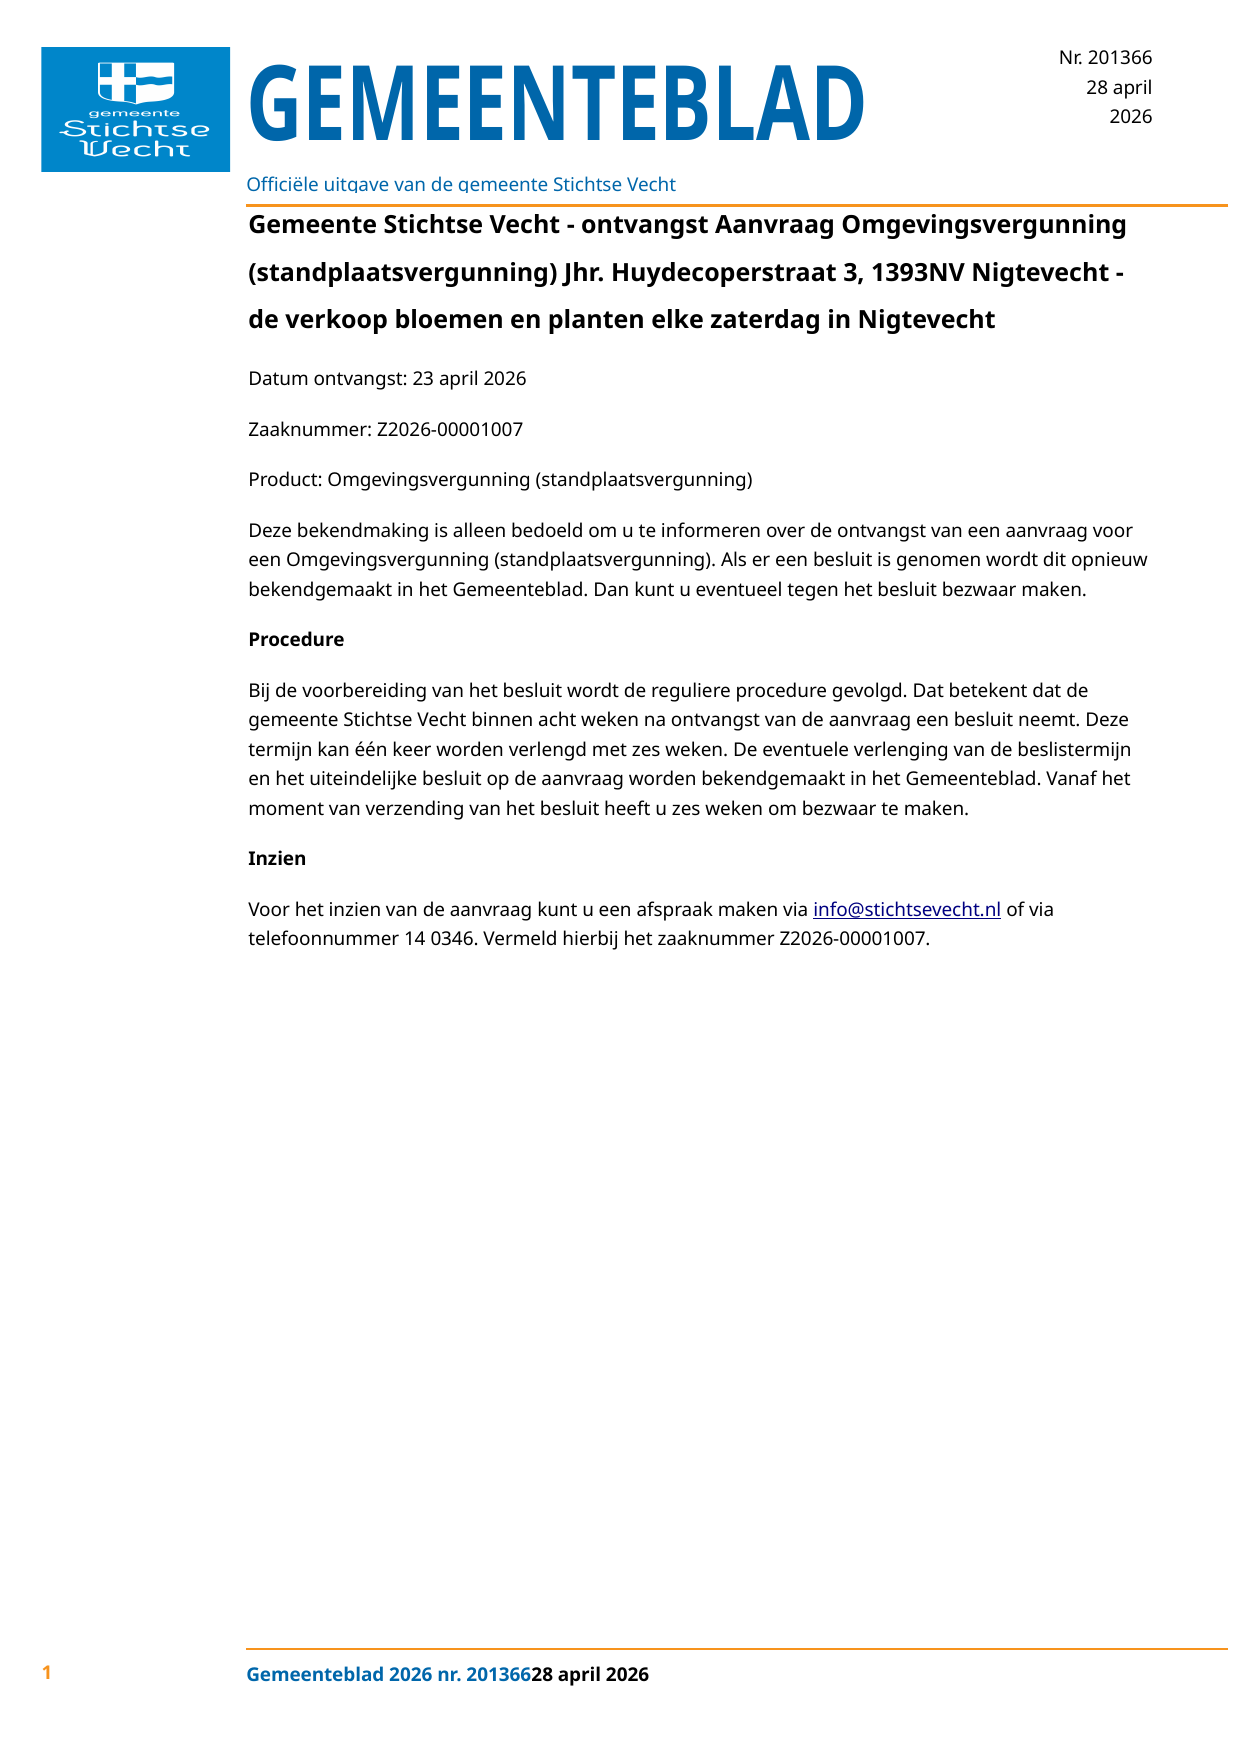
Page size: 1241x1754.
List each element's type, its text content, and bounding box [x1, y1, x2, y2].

text Voor het inzien van de aanvraag kunt u een afspraak maken via info@stichtsevecht.nl of via telefoonnummer 14 0346. Vermeld hierbij het zaaknummer Z2026-00001007. [248, 896, 1152, 951]
picture [99, 63, 135, 101]
text Deze bekendmaking is alleen bedoeld om u te informeren over de ontvangst van een aanvraag voor een Omgevingsvergunning (standplaatsvergunning). Als er een besluit is genomen wordt dit opnieuw bekendgemaakt in het Gemeenteblad. Dan kunt u eventueel tegen het besluit bezwaar maken. [248, 517, 1152, 602]
text Product: Omgevingsvergunning (standplaatsvergunning) [248, 466, 1152, 492]
text Zaaknummer: Z2026-00001007 [248, 416, 1152, 442]
picture [137, 63, 174, 103]
text Datum ontvangst: 23 april 2026 [248, 366, 1152, 391]
text Bij de voorbereiding van het besluit wordt de reguliere procedure gevolgd. Dat betekent dat de gemeente Stichtse Vecht binnen acht weken na ontvangst van de aanvraag een besluit neemt. Deze termijn kan één keer worden verlengd met zes weken. De eventuele verlenging van de beslistermijn en het uiteindelijke besluit op de aanvraag worden bekendgemaakt in het Gemeenteblad. Vanaf het moment van verzending van het besluit heeft u zes weken om bezwaar te maken. [248, 677, 1152, 821]
text Procedure [248, 626, 1152, 652]
text Inzien [248, 846, 1152, 871]
text Gemeente Stichtse Vecht - ontvangst Aanvraag Omgevingsvergunning (standplaatsvergunning) Jhr. Huydecoperstraat 3, 1393NV Nigtevecht - de verkoop bloemen en planten elke zaterdag in Nigtevecht [248, 207, 1152, 336]
